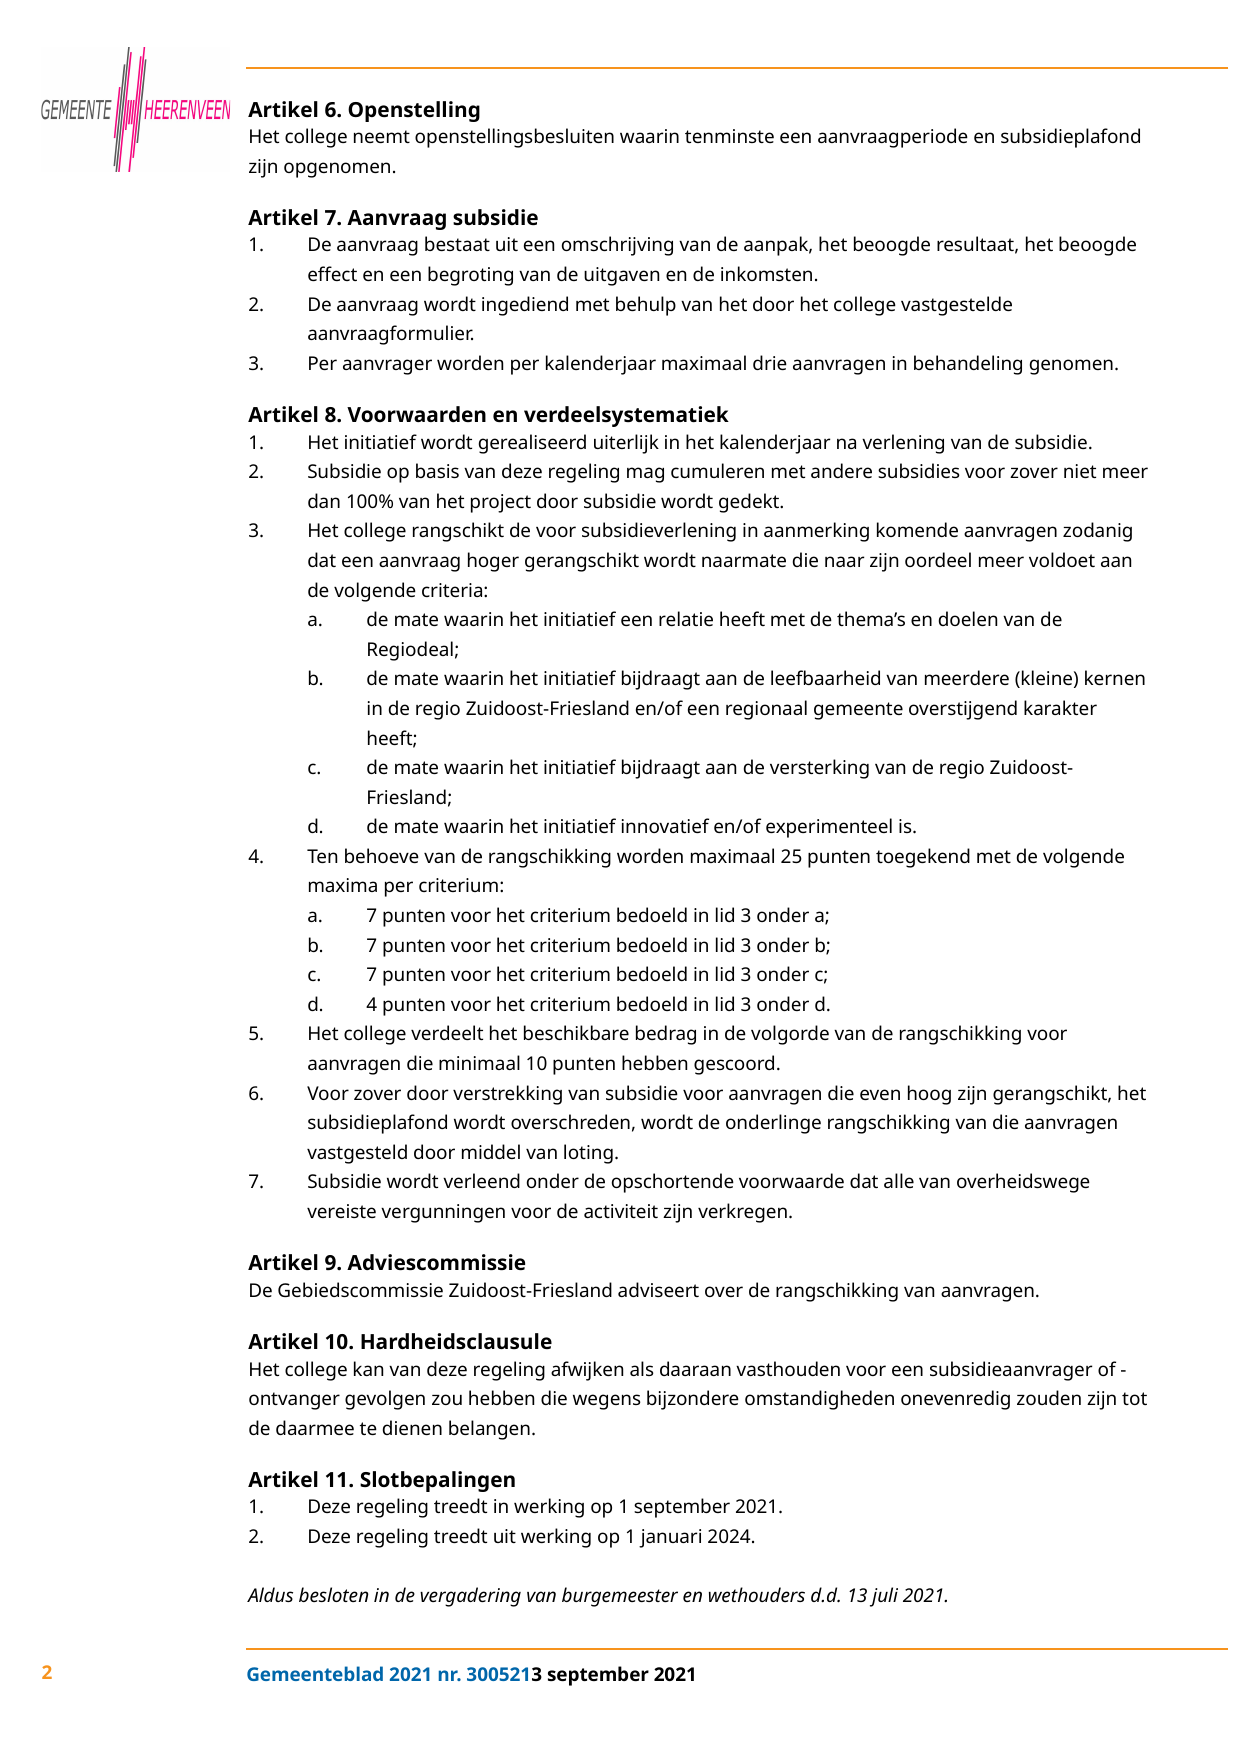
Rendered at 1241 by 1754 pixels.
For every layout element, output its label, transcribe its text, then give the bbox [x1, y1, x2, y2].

list de mate waarin het initiatief innovatief en/of experimenteel is. [307, 813, 1152, 839]
picture [41, 47, 231, 172]
text Artikel 7. Aanvraag subsidie [248, 203, 1152, 232]
list Het college verdeelt het beschikbare bedrag in de volgorde van de rangschikking voor aanvragen die minimaal 10 punten hebben gescoord. [248, 1021, 1152, 1076]
text Artikel 8. Voorwaarden en verdeelsystematiek [248, 400, 1152, 429]
list Subsidie wordt verleend onder de opschortende voorwaarde dat alle van overheidswege vereiste vergunningen voor de activiteit zijn verkregen. [248, 1168, 1152, 1224]
list de mate waarin het initiatief bijdraagt aan de leefbaarheid van meerdere (kleine) kernen in de regio Zuidoost-Friesland en/of een regionaal gemeente overstijgend karakter heeft; [307, 666, 1152, 750]
list Per aanvrager worden per kalenderjaar maximaal drie aanvragen in behandeling genomen. [248, 350, 1152, 376]
list 7 punten voor het criterium bedoeld in lid 3 onder c; [307, 961, 1152, 987]
list Deze regeling treedt uit werking op 1 januari 2024. [248, 1523, 1152, 1549]
list de mate waarin het initiatief een relatie heeft met de thema’s en doelen van de Regiodeal; [307, 606, 1152, 662]
text Artikel 9. Adviescommissie [248, 1248, 1152, 1277]
text Artikel 6. Openstelling [248, 95, 1152, 123]
list De aanvraag bestaat uit een omschrijving van de aanpak, het beoogde resultaat, het beoogde effect en een begroting van de uitgaven en de inkomsten. [248, 232, 1152, 287]
text Artikel 10. Hardheidsclausule [248, 1327, 1152, 1356]
text Artikel 11. Slotbepalingen [248, 1465, 1152, 1494]
text De Gebiedscommissie Zuidoost-Friesland adviseert over de rangschikking van aanvragen. [248, 1277, 1152, 1303]
list Het college rangschikt de voor subsidieverlening in aanmerking komende aanvragen zodanig dat een aanvraag hoger gerangschikt wordt naarmate die naar zijn oordeel meer voldoet aan de volgende criteria: [248, 518, 1152, 602]
text Aldus besloten in de vergadering van burgemeester en wethouders d.d. 13 juli 2021. [248, 1582, 1152, 1608]
list De aanvraag wordt ingediend met behulp van het door het college vastgestelde aanvraagformulier. [248, 291, 1152, 346]
list 7 punten voor het criterium bedoeld in lid 3 onder a; [307, 902, 1152, 928]
list Ten behoeve van de rangschikking worden maximaal 25 punten toegekend met de volgende maxima per criterium: [248, 843, 1152, 898]
list Subsidie op basis van deze regeling mag cumuleren met andere subsidies voor zover niet meer dan 100% van het project door subsidie wordt gedekt. [248, 458, 1152, 514]
list Deze regeling treedt in werking op 1 september 2021. [248, 1494, 1152, 1519]
list 7 punten voor het criterium bedoeld in lid 3 onder b; [307, 932, 1152, 957]
list Het initiatief wordt gerealiseerd uiterlijk in het kalenderjaar na verlening van de subsidie. [248, 429, 1152, 454]
list Voor zover door verstrekking van subsidie voor aanvragen die even hoog zijn gerangschikt, het subsidieplafond wordt overschreden, wordt de onderlinge rangschikking van die aanvragen vastgesteld door middel van loting. [248, 1080, 1152, 1164]
text Het college neemt openstellingsbesluiten waarin tenminste een aanvraagperiode en subsidieplafond zijn opgenomen. [248, 123, 1152, 178]
text Het college kan van deze regeling afwijken als daaraan vasthouden voor een subsidieaanvrager of -ontvanger gevolgen zou hebben die wegens bijzondere omstandigheden onevenredig zouden zijn tot de daarmee te dienen belangen. [248, 1356, 1152, 1441]
list 4 punten voor het criterium bedoeld in lid 3 onder d. [307, 991, 1152, 1017]
list de mate waarin het initiatief bijdraagt aan de versterking van de regio Zuidoost-Friesland; [307, 754, 1152, 809]
